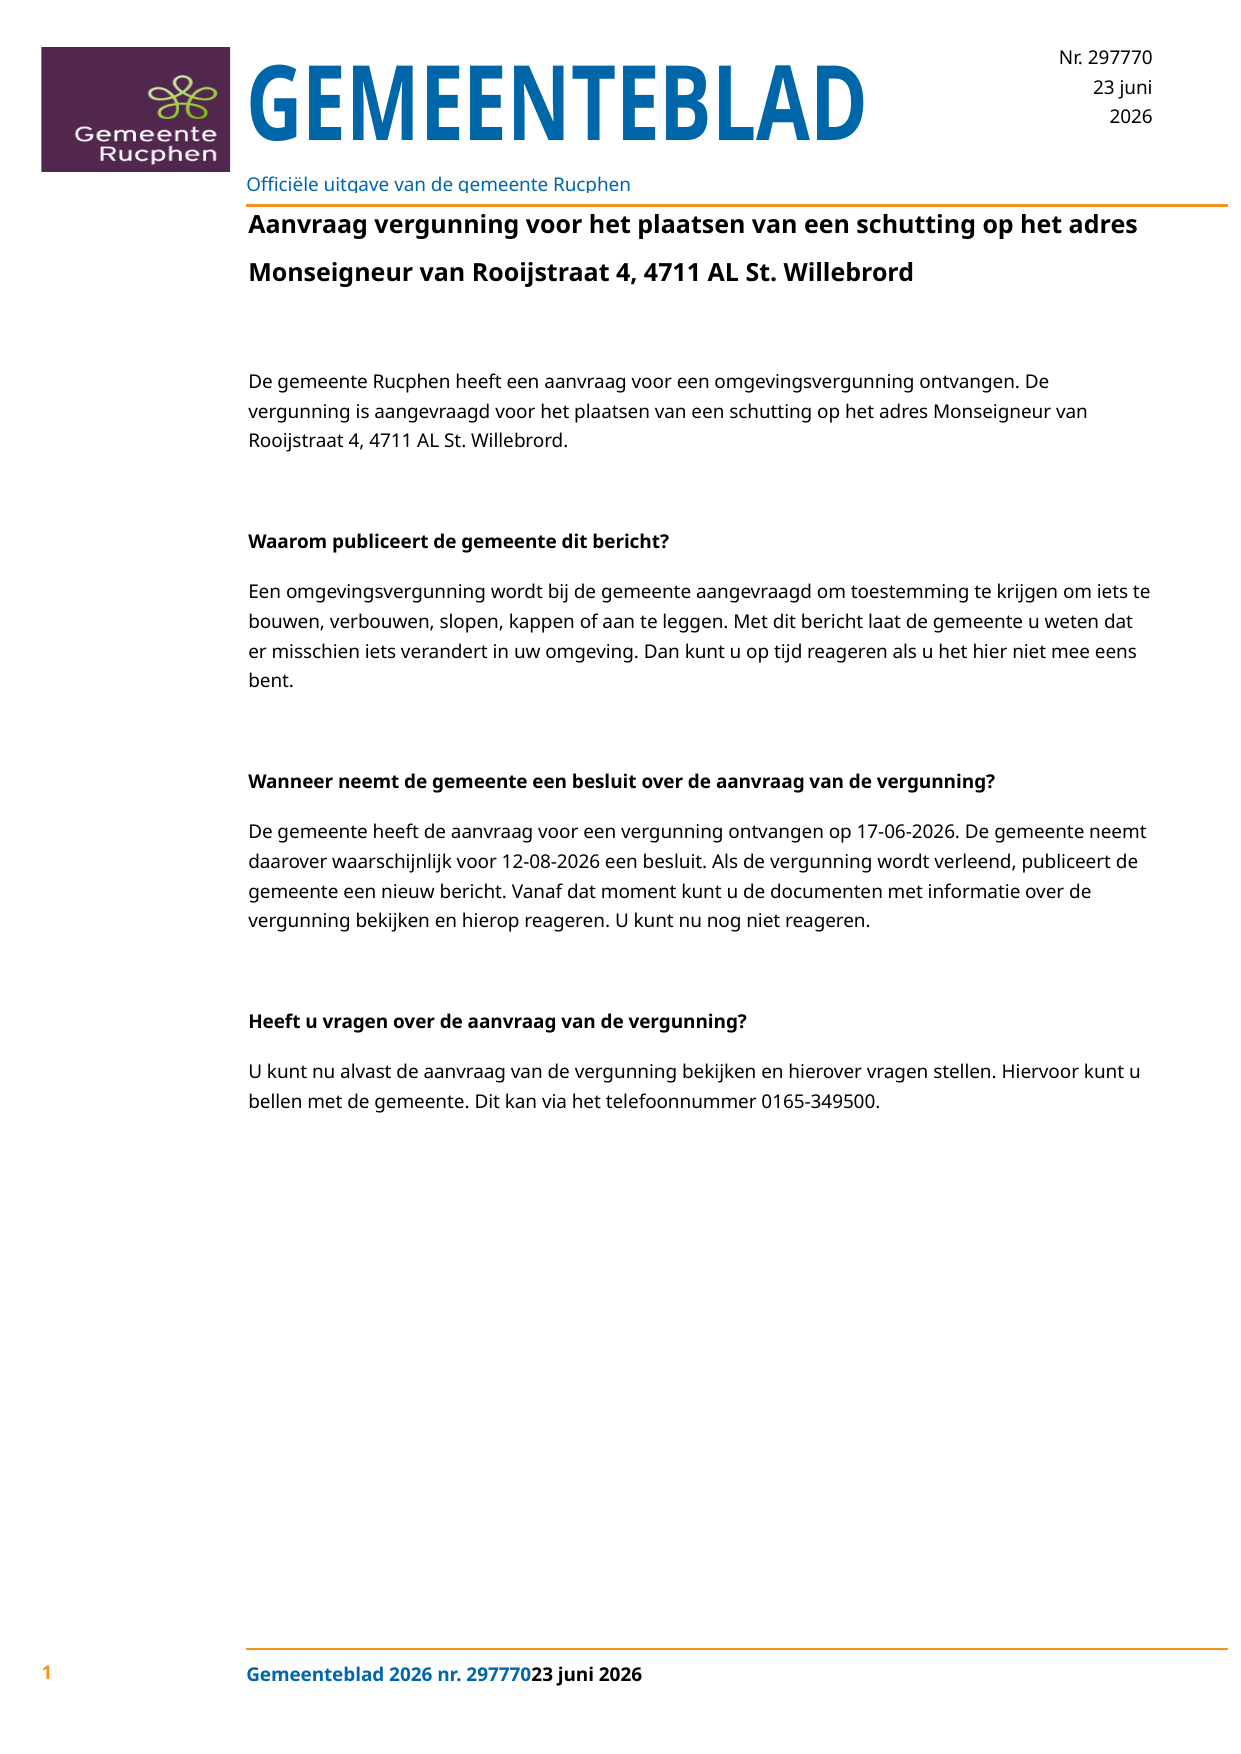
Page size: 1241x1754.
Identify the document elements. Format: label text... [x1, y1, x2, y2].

text Waarom publiceert de gemeente dit bericht? [248, 528, 1152, 554]
text Heeft u vragen over de aanvraag van de vergunning? [248, 1008, 1152, 1034]
text De gemeente Rucphen heeft een aanvraag voor een omgevingsvergunning ontvangen. De vergunning is aangevraagd voor het plaatsen van een schutting op het adres Monseigneur van Rooijstraat 4, 4711 AL St. Willebrord. [248, 368, 1152, 453]
text De gemeente heeft de aanvraag voor een vergunning ontvangen op 17-06-2026. De gemeente neemt daarover waarschijnlijk voor 12-08-2026 een besluit. Als de vergunning wordt verleend, publiceert de gemeente een nieuw bericht. Vanaf dat moment kunt u de documenten met informatie over de vergunning bekijken en hierop reageren. U kunt nu nog niet reageren. [248, 819, 1152, 933]
text U kunt nu alvast de aanvraag van de vergunning bekijken en hierover vragen stellen. Hiervoor kunt u bellen met de gemeente. Dit kan via het telefoonnummer 0165-349500. [248, 1059, 1152, 1114]
picture [41, 47, 231, 172]
text Wanneer neemt de gemeente een besluit over de aanvraag van de vergunning? [248, 768, 1152, 794]
text Aanvraag vergunning voor het plaatsen van een schutting op het adres Monseigneur van Rooijstraat 4, 4711 AL St. Willebrord [248, 207, 1152, 288]
text Een omgevingsvergunning wordt bij de gemeente aangevraagd om toestemming te krijgen om iets te bouwen, verbouwen, slopen, kappen of aan te leggen. Met dit bericht laat de gemeente u weten dat er misschien iets verandert in uw omgeving. Dan kunt u op tijd reageren als u het hier niet mee eens bent. [248, 579, 1152, 693]
